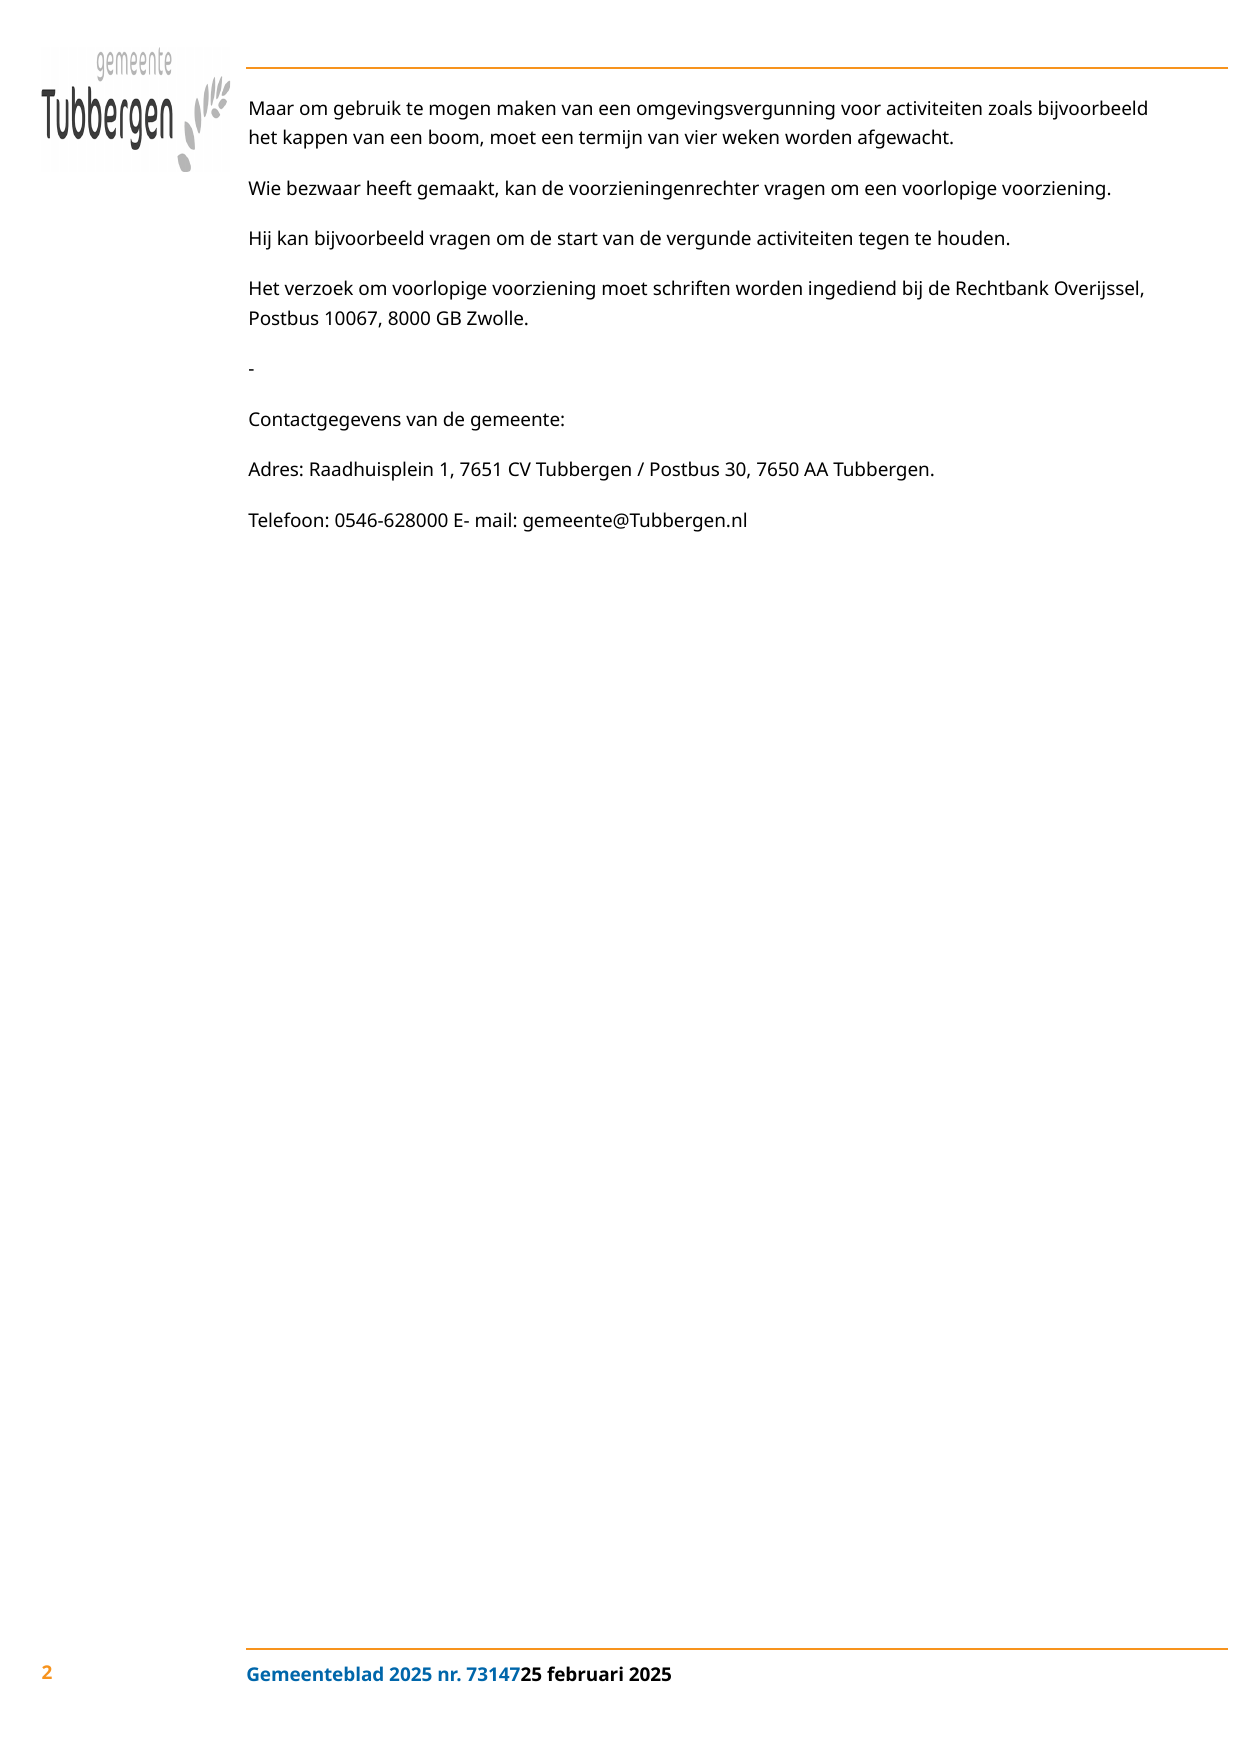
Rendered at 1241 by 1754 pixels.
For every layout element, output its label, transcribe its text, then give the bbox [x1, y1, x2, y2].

text Het verzoek om voorlopige voorziening moet schriften worden ingediend bij de Rechtbank Overijssel, Postbus 10067, 8000 GB Zwolle. [248, 276, 1152, 331]
text Maar om gebruik te mogen maken van een omgevingsvergunning voor activiteiten zoals bijvoorbeeld het kappen van een boom, moet een termijn van vier weken worden afgewacht. [248, 95, 1152, 150]
text Adres: Raadhuisplein 1, 7651 CV Tubbergen / Postbus 30, 7650 AA Tubbergen. [248, 456, 1152, 482]
picture [41, 47, 231, 172]
text Telefoon: 0546-628000 E- mail: gemeente@Tubbergen.nl [248, 507, 1152, 533]
text Hij kan bijvoorbeeld vragen om de start van de vergunde activiteiten tegen te houden. [248, 225, 1152, 251]
text Contactgegevens van de gemeente: [248, 406, 1152, 432]
text - [248, 356, 1152, 381]
text Wie bezwaar heeft gemaakt, kan de voorzieningenrechter vragen om een voorlopige voorziening. [248, 175, 1152, 201]
